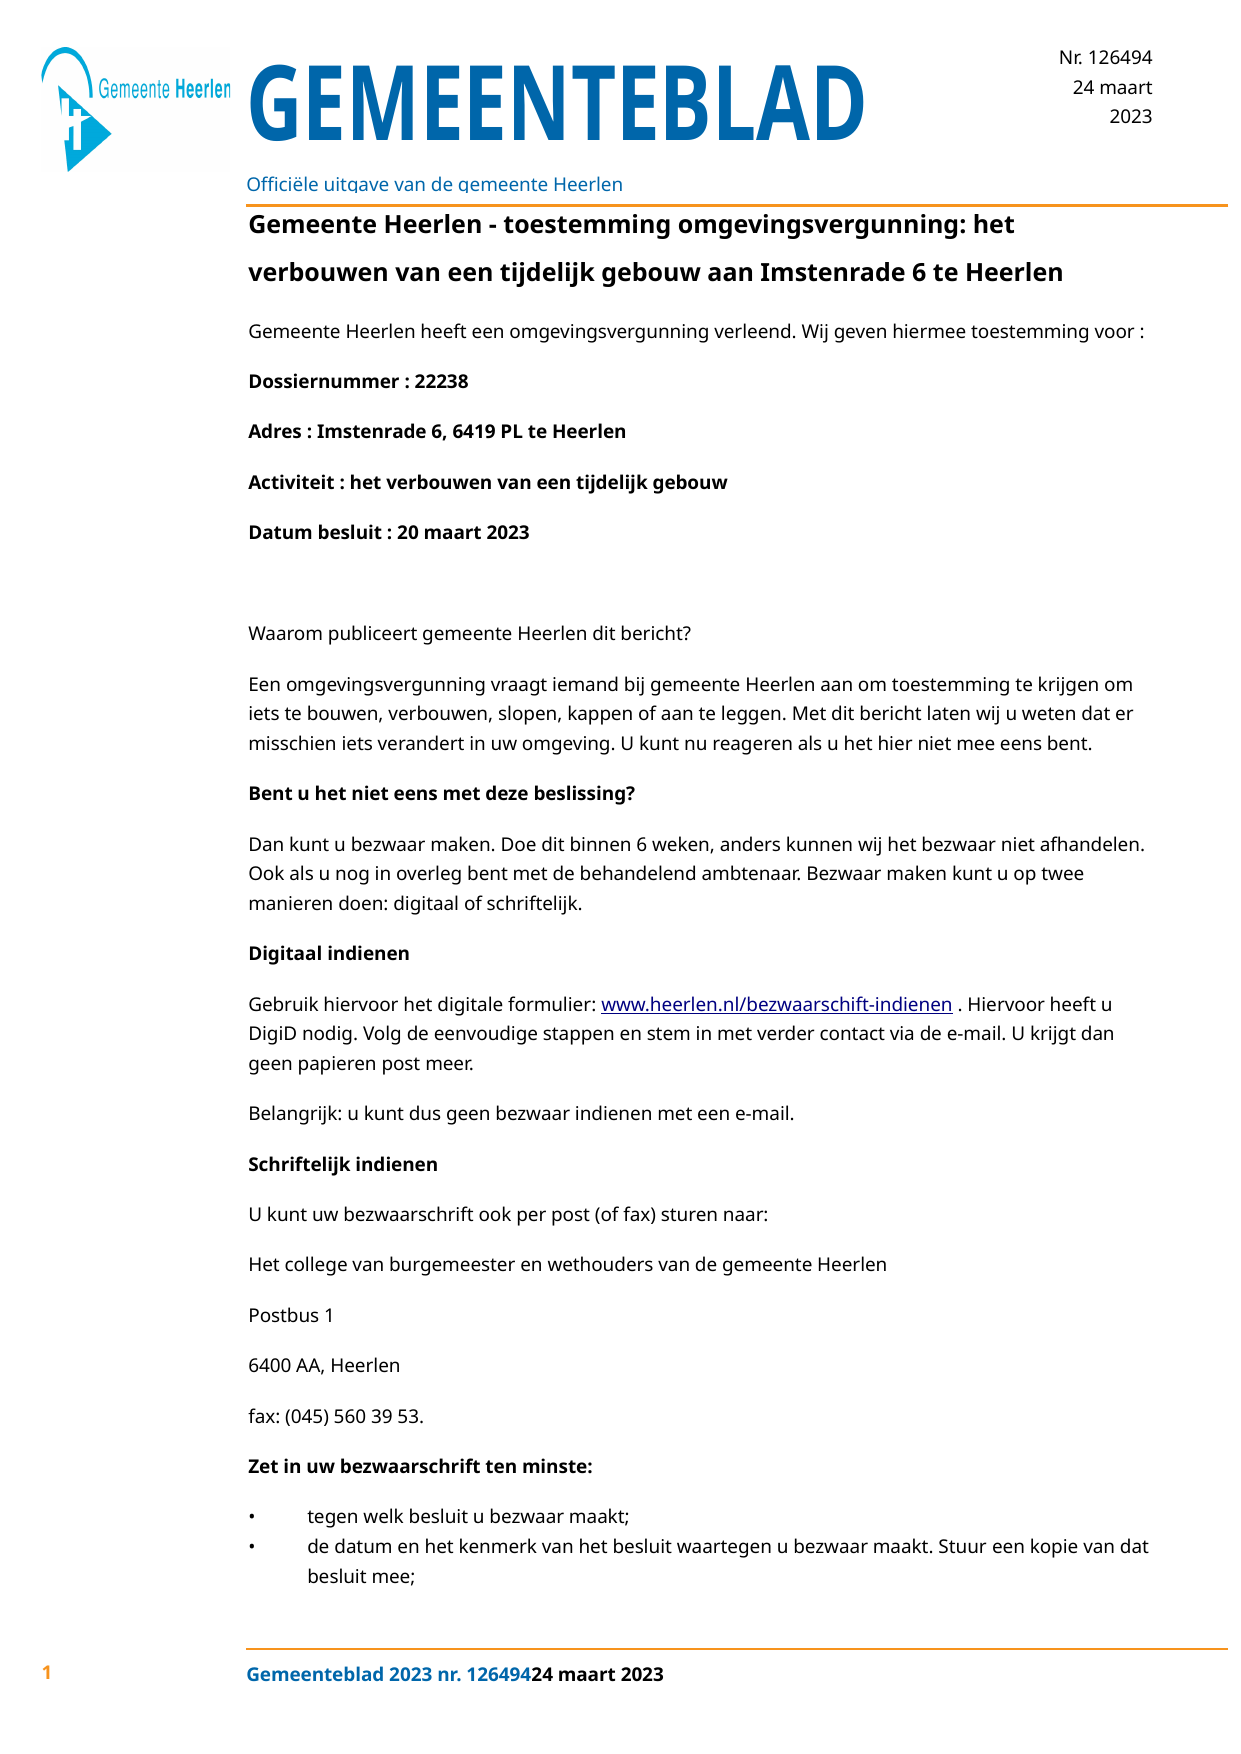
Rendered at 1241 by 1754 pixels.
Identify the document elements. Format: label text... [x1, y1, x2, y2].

text Gemeente Heerlen heeft een omgevingsvergunning verleend. Wij geven hiermee toestemming voor : [248, 318, 1152, 344]
text Waarom publiceert gemeente Heerlen dit bericht? [248, 620, 1152, 646]
picture [41, 47, 231, 172]
picture [41, 47, 59, 70]
text Gebruik hiervoor het digitale formulier: www.heerlen.nl/bezwaarschift-indienen . Hiervoor heeft u DigiD nodig. Volg de eenvoudige stappen en stem in met verder contact via de e-mail. U krijgt dan geen papieren post meer. [248, 991, 1152, 1076]
text Dossiernummer : 22238 [248, 368, 1152, 394]
text U kunt uw bezwaarschrift ook per post (of fax) sturen naar: [248, 1201, 1152, 1227]
text Gemeente Heerlen - toestemming omgevingsvergunning: het verbouwen van een tijdelijk gebouw aan Imstenrade 6 te Heerlen [248, 207, 1152, 288]
text Activiteit : het verbouwen van een tijdelijk gebouw [248, 469, 1152, 495]
text Dan kunt u bezwaar maken. Doe dit binnen 6 weken, anders kunnen wij het bezwaar niet afhandelen. Ook als u nog in overleg bent met de behandelend ambtenaar. Bezwaar maken kunt u op twee manieren doen: digitaal of schriftelijk. [248, 831, 1152, 916]
list tegen welk besluit u bezwaar maakt; [248, 1504, 1152, 1529]
text Postbus 1 [248, 1302, 1152, 1328]
list de datum en het kenmerk van het besluit waartegen u bezwaar maakt. Stuur een kopie van dat besluit mee; [248, 1533, 1152, 1589]
text fax: (045) 560 39 53. [248, 1403, 1152, 1429]
text Een omgevingsvergunning vraagt iemand bij gemeente Heerlen aan om toestemming te krijgen om iets te bouwen, verbouwen, slopen, kappen of aan te leggen. Met dit bericht laten wij u weten dat er misschien iets verandert in uw omgeving. U kunt nu reageren als u het hier niet mee eens bent. [248, 671, 1152, 756]
text Belangrijk: u kunt dus geen bezwaar indienen met een e-mail. [248, 1100, 1152, 1126]
text 6400 AA, Heerlen [248, 1352, 1152, 1378]
text Het college van burgemeester en wethouders van de gemeente Heerlen [248, 1252, 1152, 1277]
text Schriftelijk indienen [248, 1151, 1152, 1177]
text Digitaal indienen [248, 940, 1152, 966]
text Datum besluit : 20 maart 2023 [248, 519, 1152, 545]
text Adres : Imstenrade 6, 6419 PL te Heerlen [248, 419, 1152, 444]
text Bent u het niet eens met deze beslissing? [248, 780, 1152, 806]
text Zet in uw bezwaarschrift ten minste: [248, 1453, 1152, 1479]
